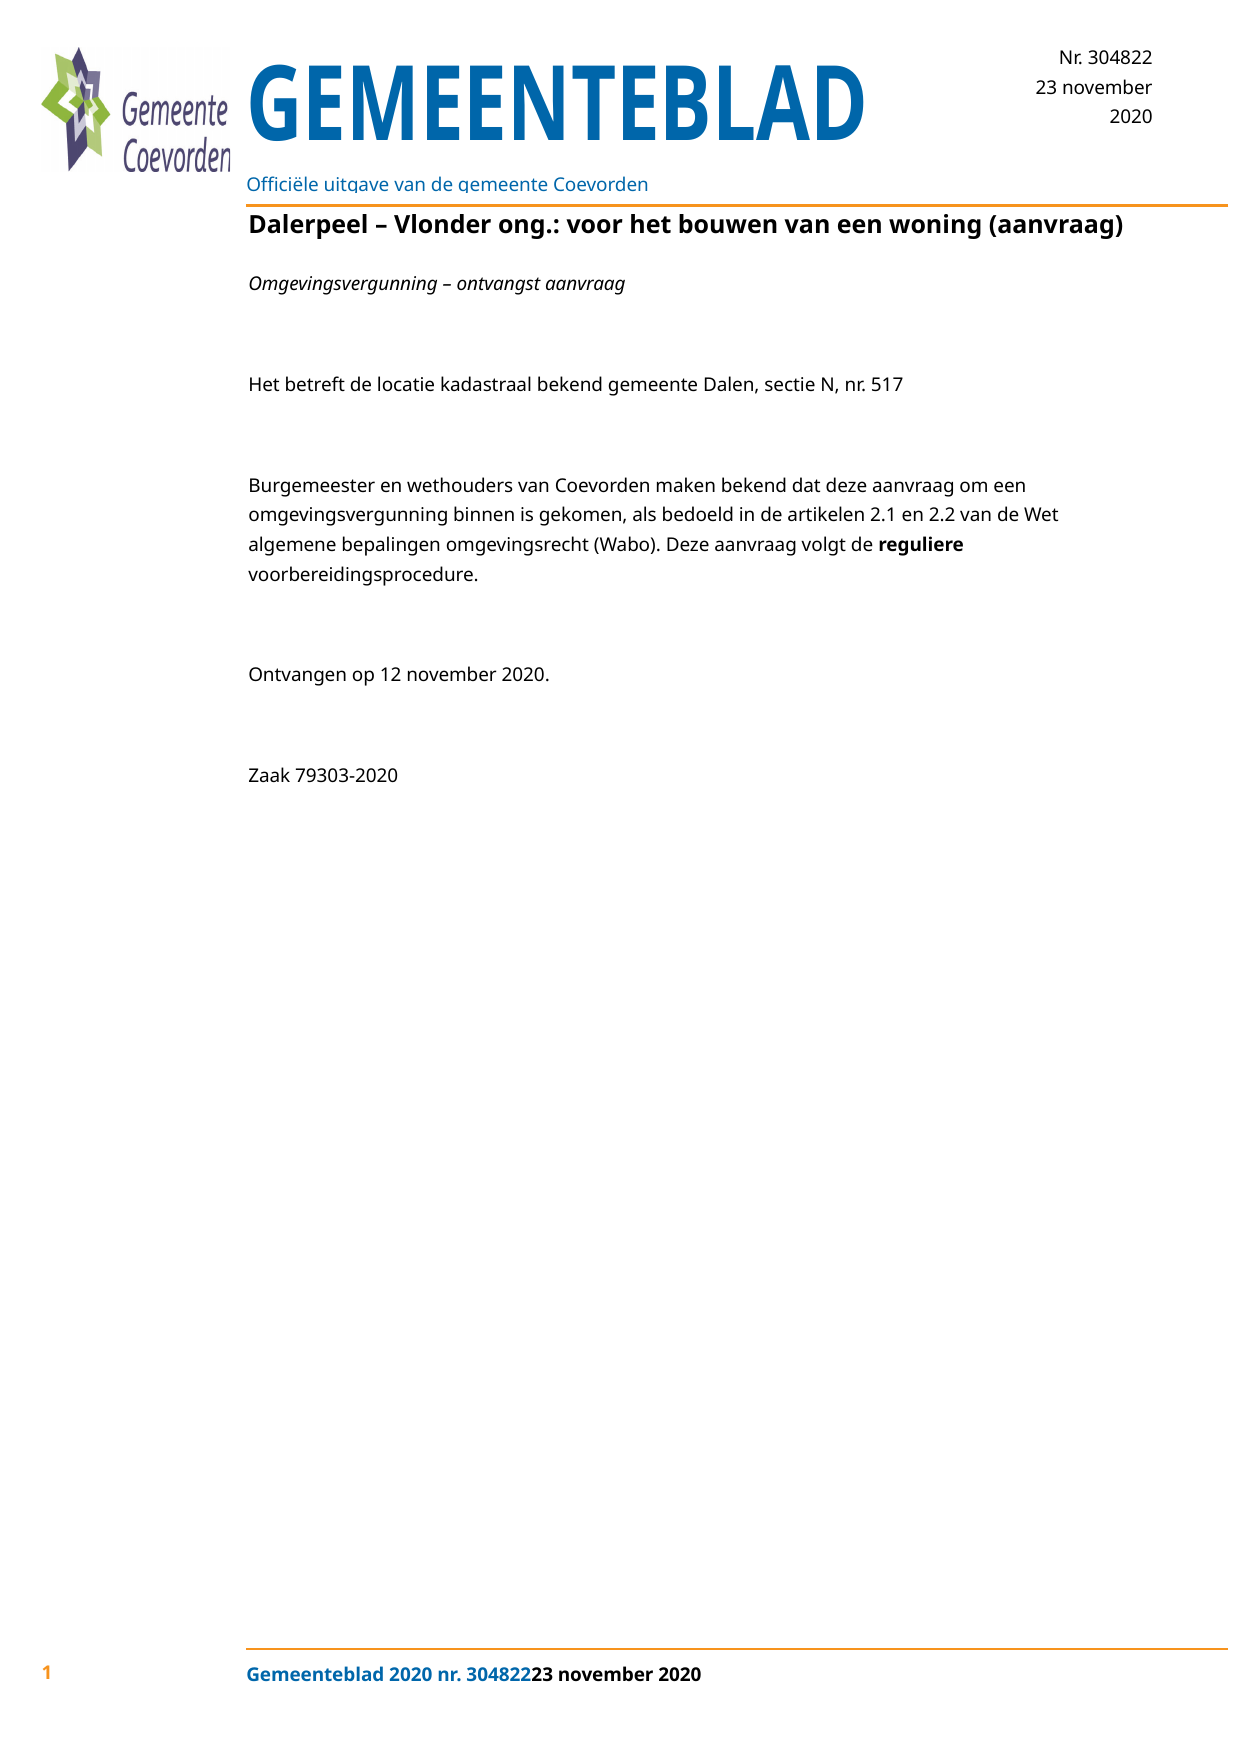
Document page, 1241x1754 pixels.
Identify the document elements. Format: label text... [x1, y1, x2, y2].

text Burgemeester en wethouders van Coevorden maken bekend dat deze aanvraag om een omgevingsvergunning binnen is gekomen, als bedoeld in de artikelen 2.1 en 2.2 van de Wet algemene bepalingen omgevingsrecht (Wabo). Deze aanvraag volgt de reguliere voorbereidingsprocedure. [248, 472, 1152, 586]
text Omgevingsvergunning – ontvangst aanvraag [248, 270, 1152, 296]
text Het betreft de locatie kadastraal bekend gemeente Dalen, sectie N, nr. 517 [248, 371, 1152, 397]
text Zaak 79303-2020 [248, 762, 1152, 788]
picture [41, 47, 231, 172]
text Ontvangen op 12 november 2020. [248, 662, 1152, 687]
text Dalerpeel – Vlonder ong.: voor het bouwen van een woning (aanvraag) [248, 207, 1152, 241]
